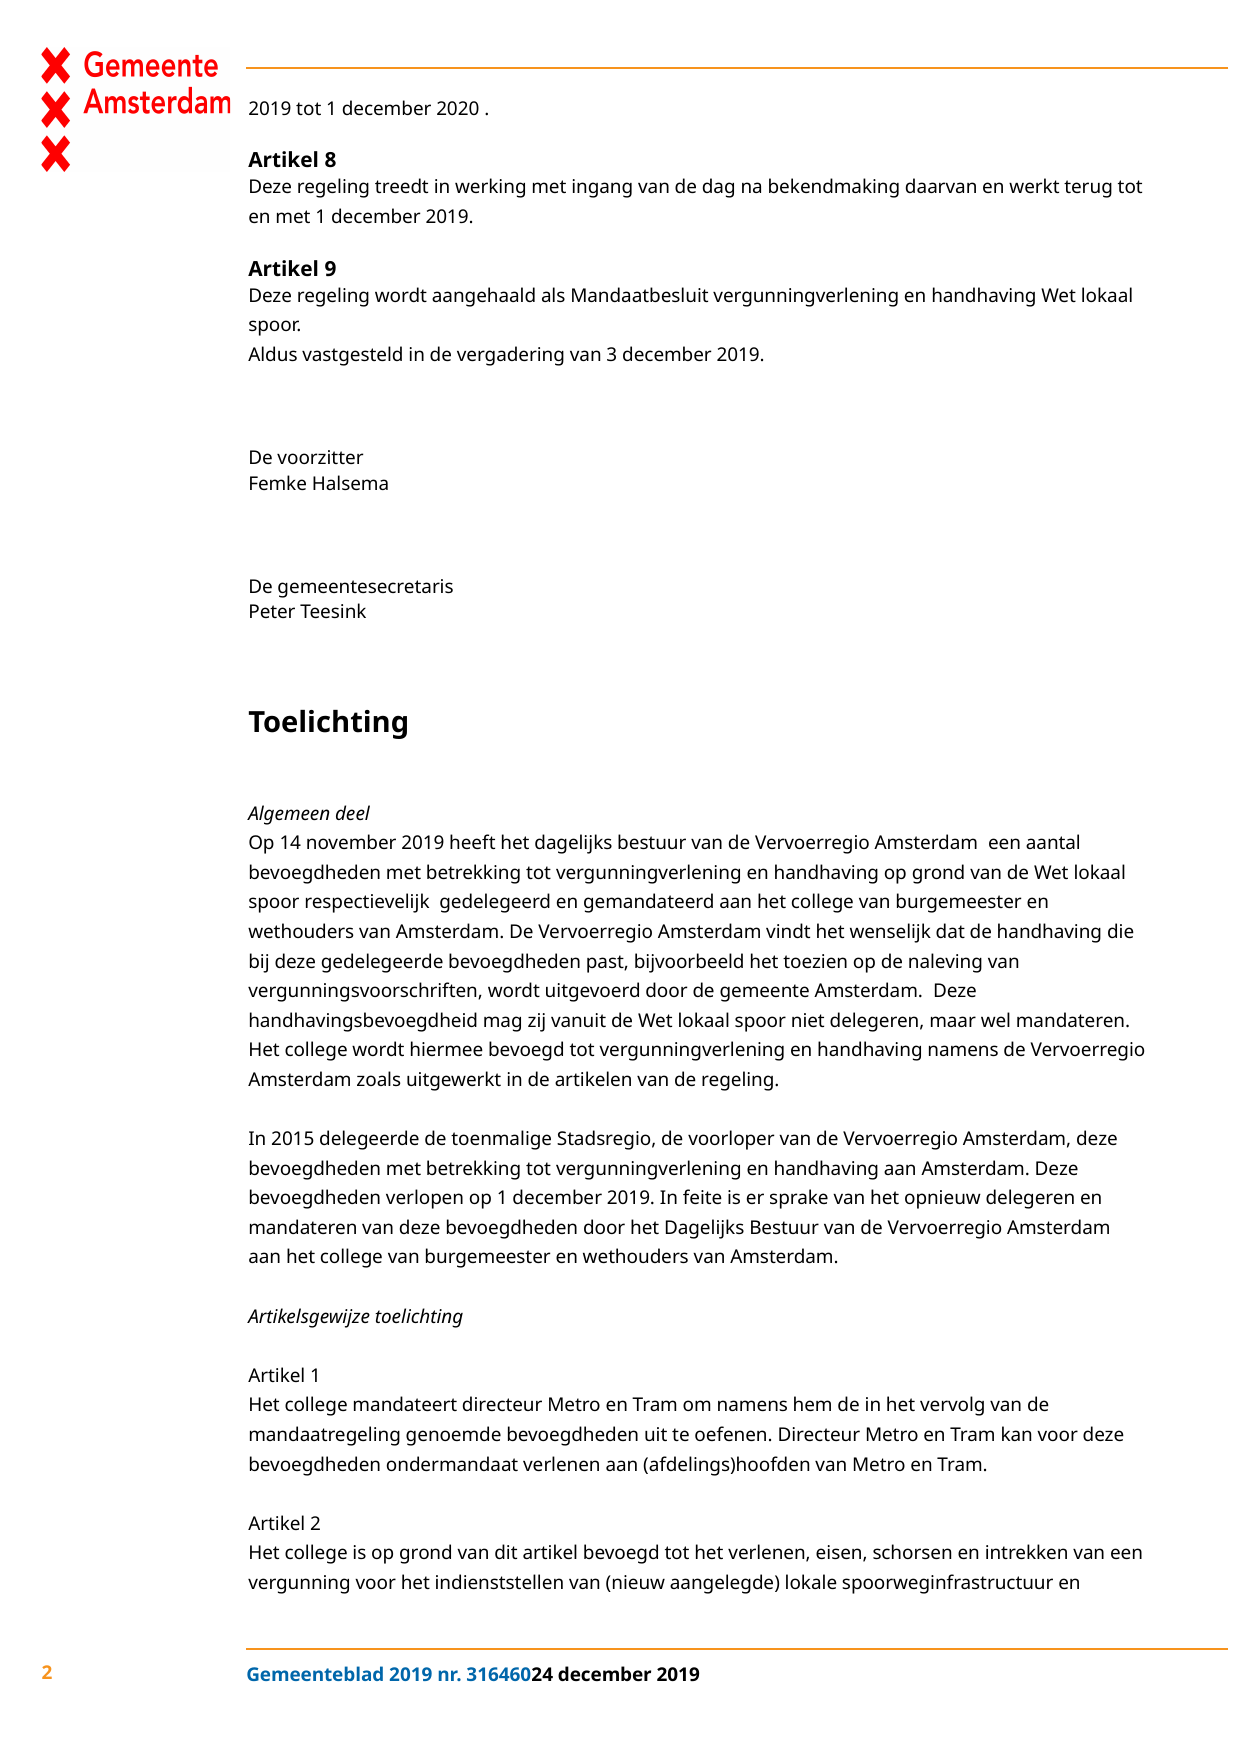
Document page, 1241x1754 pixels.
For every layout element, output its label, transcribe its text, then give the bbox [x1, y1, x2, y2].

text Artikel 2 [248, 1510, 1152, 1536]
text Artikel 1 [248, 1362, 1152, 1388]
text Deze regeling treedt in werking met ingang van de dag na bekendmaking daarvan en werkt terug tot en met 1 december 2019. [248, 174, 1152, 229]
text Femke Halsema [248, 470, 1152, 496]
text Toelichting [248, 701, 1152, 741]
text De voorzitter [248, 444, 1152, 470]
text Artikel 8 [248, 145, 1152, 174]
text Op 14 november 2019 heeft het dagelijks bestuur van de Vervoerregio Amsterdam een aantal bevoegdheden met betrekking tot vergunningverlening en handhaving op grond van de Wet lokaal spoor respectievelijk gedelegeerd en gemandateerd aan het college van burgemeester en wethouders van Amsterdam. De Vervoerregio Amsterdam vindt het wenselijk dat de handhaving die bij deze gedelegeerde bevoegdheden past, bijvoorbeeld het toezien op de naleving van vergunningsvoorschriften, wordt uitgevoerd door de gemeente Amsterdam. Deze handhavingsbevoegdheid mag zij vanuit de Wet lokaal spoor niet delegeren, maar wel mandateren. Het college wordt hiermee bevoegd tot vergunningverlening en handhaving namens de Vervoerregio Amsterdam zoals uitgewerkt in de artikelen van de regeling. [248, 829, 1152, 1092]
text 2019 tot 1 december 2020 . [248, 95, 1152, 121]
picture [41, 47, 231, 172]
text In 2015 delegeerde de toenmalige Stadsregio, de voorloper van de Vervoerregio Amsterdam, deze bevoegdheden met betrekking tot vergunningverlening en handhaving aan Amsterdam. Deze bevoegdheden verlopen op 1 december 2019. In feite is er sprake van het opnieuw delegeren en mandateren van deze bevoegdheden door het Dagelijks Bestuur van de Vervoerregio Amsterdam aan het college van burgemeester en wethouders van Amsterdam. [248, 1125, 1152, 1269]
text De gemeentesecretaris [248, 573, 1152, 598]
text Artikel 9 [248, 254, 1152, 282]
text Het college is op grond van dit artikel bevoegd tot het verlenen, eisen, schorsen en intrekken van een vergunning voor het indienststellen van (nieuw aangelegde) lokale spoorweginfrastructuur en [248, 1539, 1152, 1595]
text Deze regeling wordt aangehaald als Mandaatbesluit vergunningverlening en handhaving Wet lokaal spoor. [248, 282, 1152, 337]
text Artikelsgewijze toelichting [248, 1303, 1152, 1328]
text Het college mandateert directeur Metro en Tram om namens hem de in het vervolg van de mandaatregeling genoemde bevoegdheden uit te oefenen. Directeur Metro en Tram kan voor deze bevoegdheden ondermandaat verlenen aan (afdelings)hoofden van Metro en Tram. [248, 1392, 1152, 1476]
text Algemeen deel [248, 800, 1152, 826]
text Aldus vastgesteld in de vergadering van 3 december 2019. [248, 341, 1152, 367]
text Peter Teesink [248, 598, 1152, 624]
